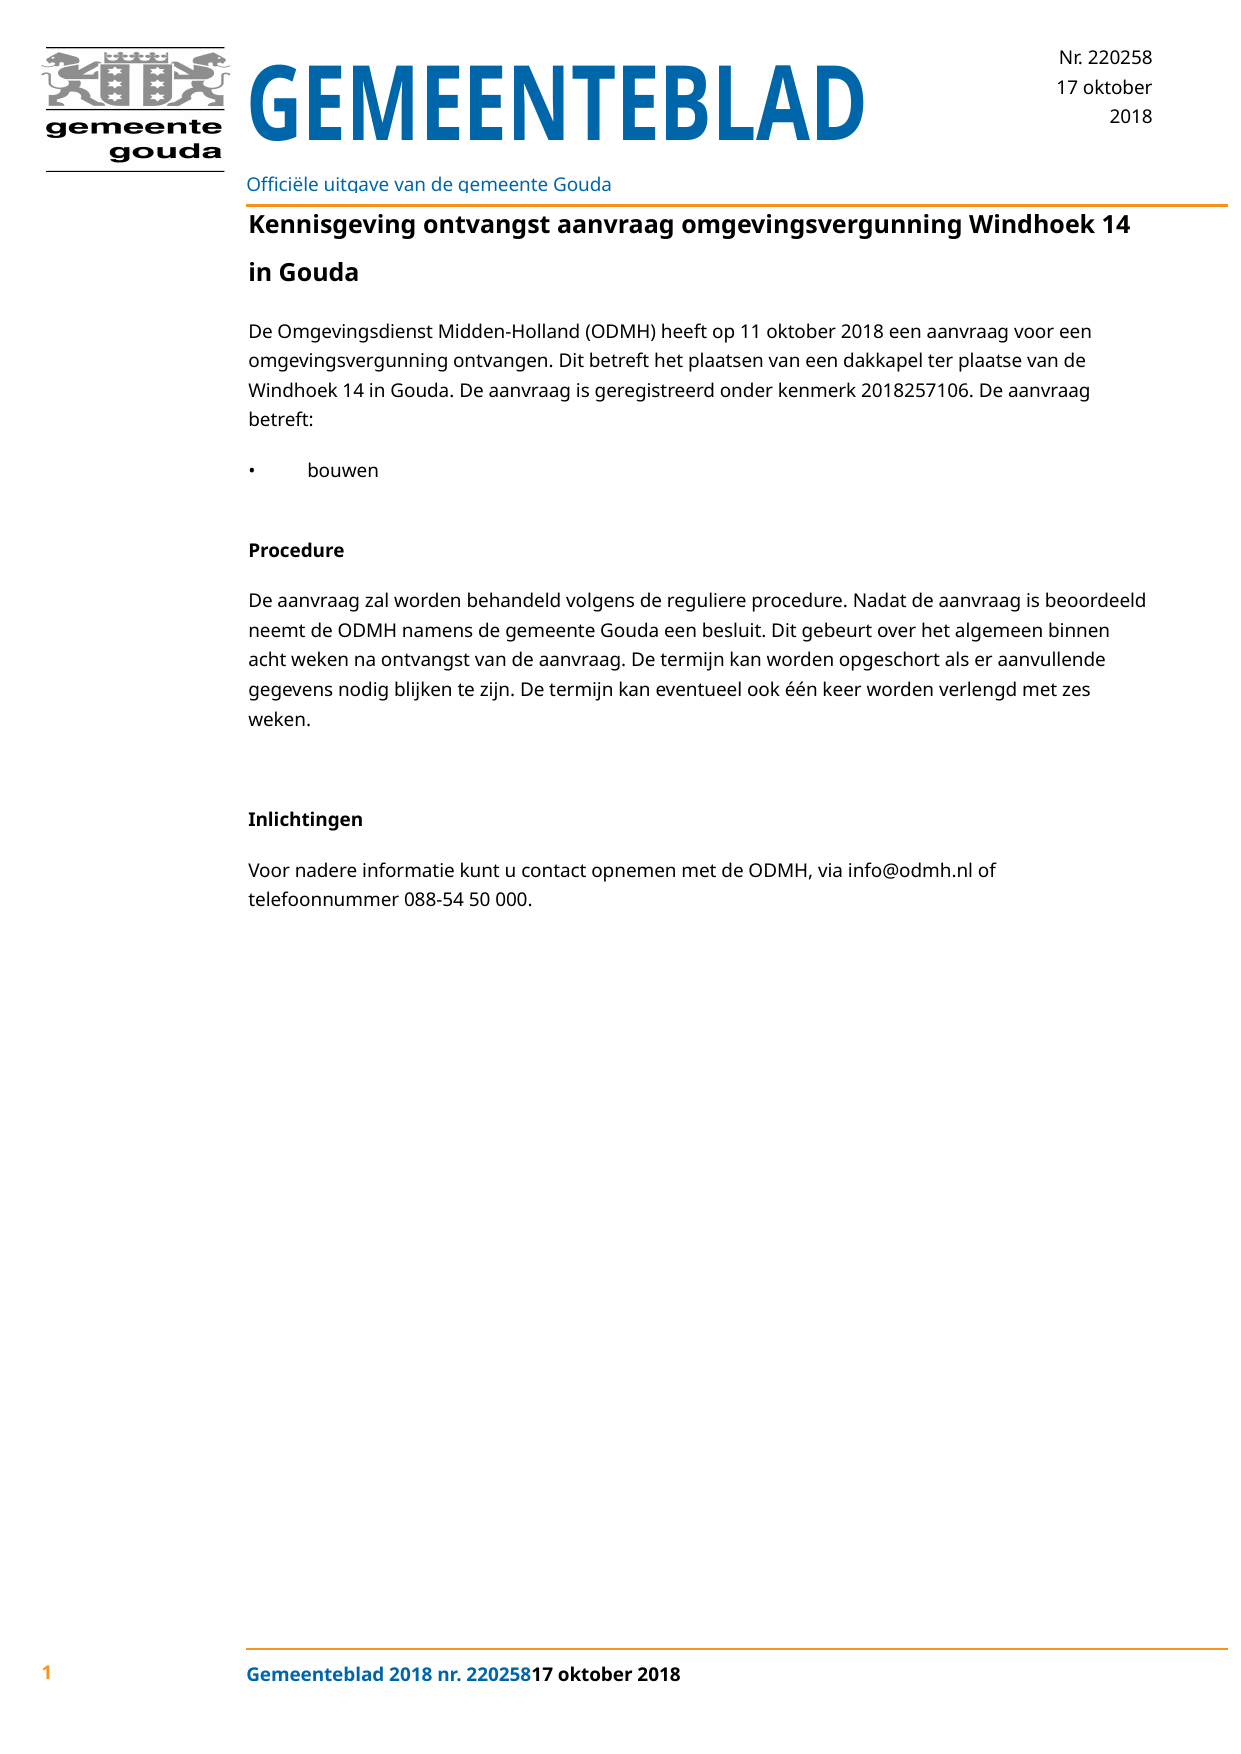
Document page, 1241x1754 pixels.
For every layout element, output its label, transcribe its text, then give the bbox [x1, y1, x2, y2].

text Kennisgeving ontvangst aanvraag omgevingsvergunning Windhoek 14 in Gouda [248, 207, 1152, 288]
text Procedure [248, 537, 1152, 563]
text Inlichtingen [248, 807, 1152, 832]
text De aanvraag zal worden behandeld volgens de reguliere procedure. Nadat de aanvraag is beoordeeld neemt de ODMH namens de gemeente Gouda een besluit. Dit gebeurt over het algemeen binnen acht weken na ontvangst van de aanvraag. De termijn kan worden opgeschort als er aanvullende gegevens nodig blijken te zijn. De termijn kan eventueel ook één keer worden verlengd met zes weken. [248, 587, 1152, 732]
text Voor nadere informatie kunt u contact opnemen met de ODMH, via info@odmh.nl of telefoonnummer 088-54 50 000. [248, 857, 1152, 912]
picture [41, 47, 231, 172]
list bouwen [248, 457, 1152, 483]
text De Omgevingsdienst Midden-Holland (ODMH) heeft op 11 oktober 2018 een aanvraag voor een omgevingsvergunning ontvangen. Dit betreft het plaatsen van een dakkapel ter plaatse van de Windhoek 14 in Gouda. De aanvraag is geregistreerd onder kenmerk 2018257106. De aanvraag betreft: [248, 318, 1152, 432]
